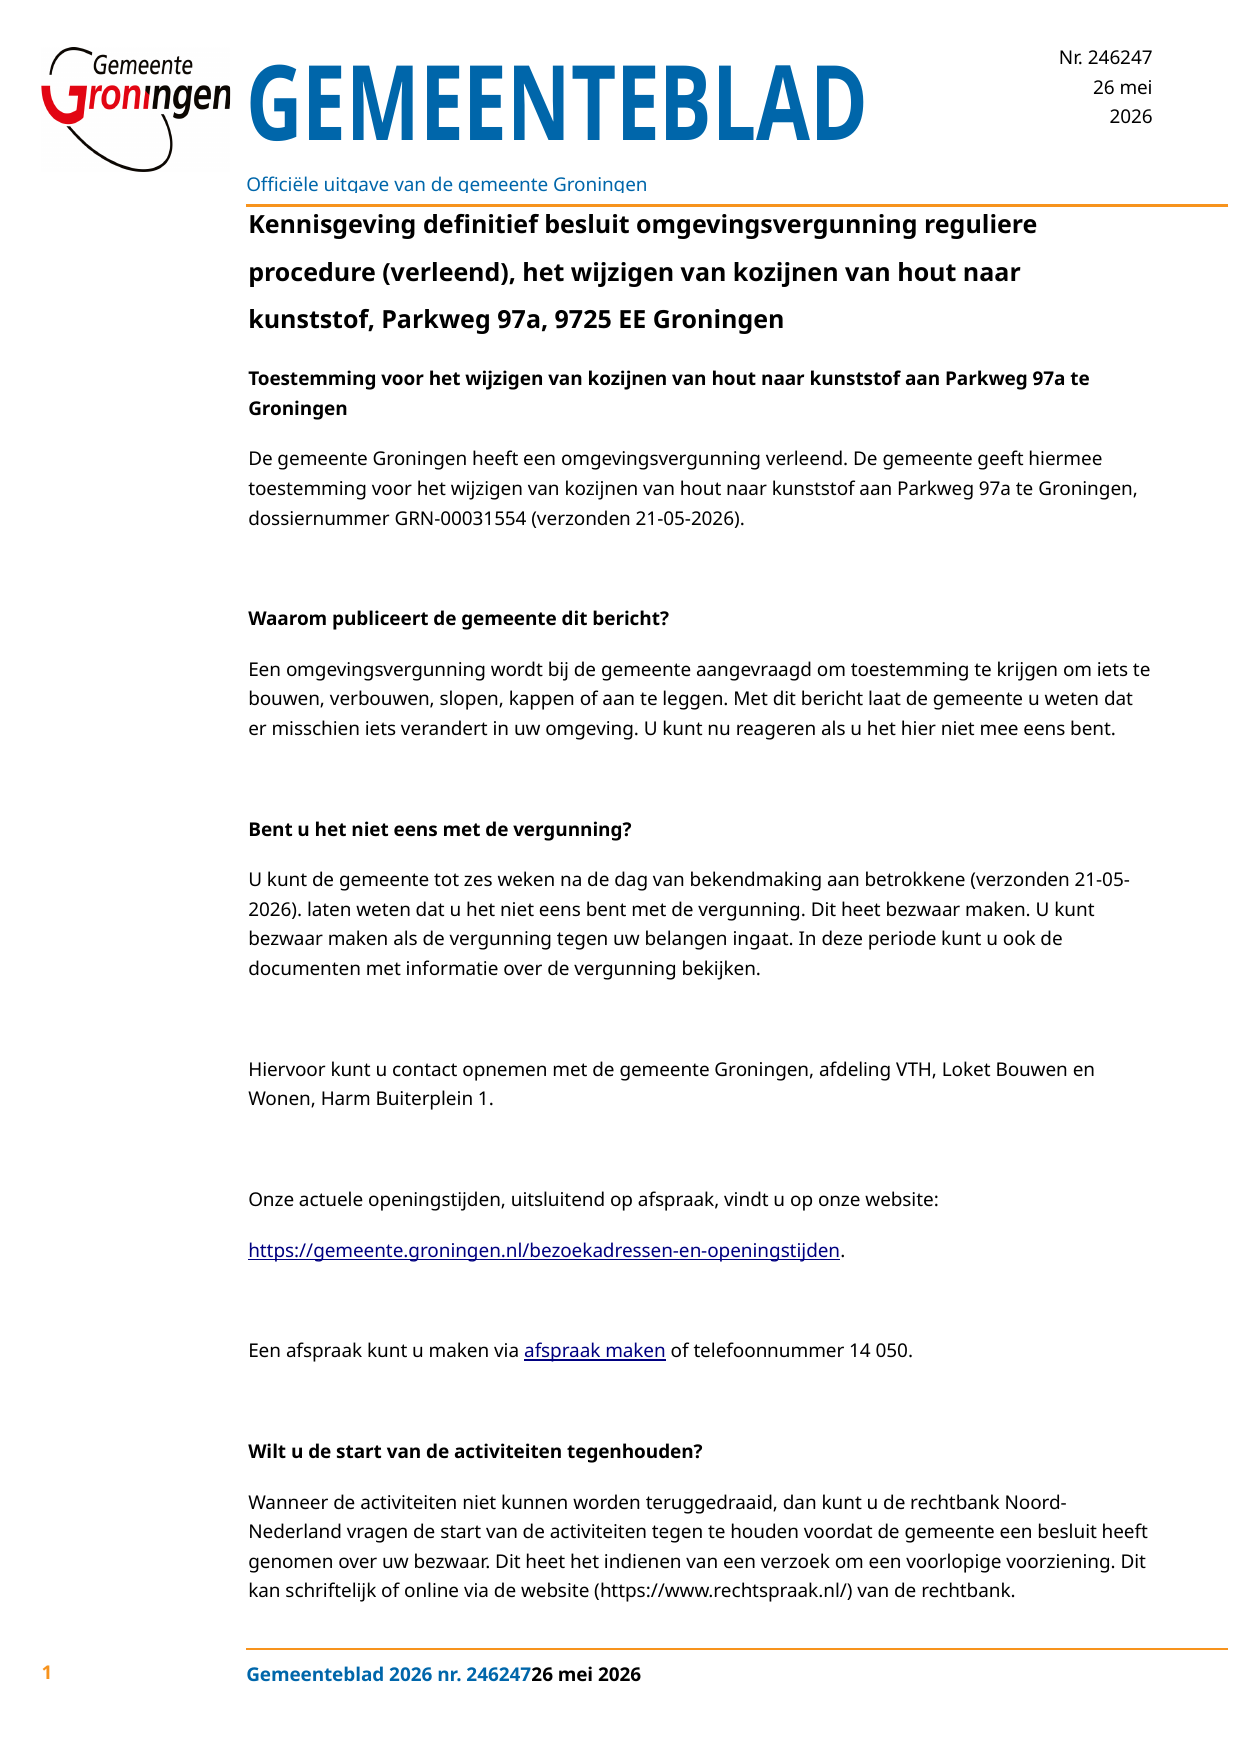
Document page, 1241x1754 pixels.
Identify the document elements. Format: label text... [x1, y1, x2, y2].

picture [41, 47, 231, 172]
text Hiervoor kunt u contact opnemen met de gemeente Groningen, afdeling VTH, Loket Bouwen en Wonen, Harm Buiterplein 1. [248, 1056, 1152, 1111]
text Een afspraak kunt u maken via afspraak maken of telefoonnummer 14 050. [248, 1338, 1152, 1363]
text Toestemming voor het wijzigen van kozijnen van hout naar kunststof aan Parkweg 97a te Groningen [248, 366, 1152, 421]
text Wilt u de start van de activiteiten tegenhouden? [248, 1438, 1152, 1464]
text Bent u het niet eens met de vergunning? [248, 816, 1152, 842]
text Wanneer de activiteiten niet kunnen worden teruggedraaid, dan kunt u de rechtbank Noord-Nederland vragen de start van de activiteiten tegen te houden voordat de gemeente een besluit heeft genomen over uw bezwaar. Dit heet het indienen van een verzoek om een voorlopige voorziening. Dit kan schriftelijk of online via de website (https://www.rechtspraak.nl/) van de rechtbank. [248, 1489, 1152, 1603]
text Onze actuele openingstijden, uitsluitend op afspraak, vindt u op onze website: [248, 1186, 1152, 1212]
text Een omgevingsvergunning wordt bij de gemeente aangevraagd om toestemming te krijgen om iets te bouwen, verbouwen, slopen, kappen of aan te leggen. Met dit bericht laat de gemeente u weten dat er misschien iets verandert in uw omgeving. U kunt nu reageren als u het hier niet mee eens bent. [248, 656, 1152, 741]
text U kunt de gemeente tot zes weken na de dag van bekendmaking aan betrokkene (verzonden 21-05-2026). laten weten dat u het niet eens bent met de vergunning. Dit heet bezwaar maken. U kunt bezwaar maken als de vergunning tegen uw belangen ingaat. In deze periode kunt u ook de documenten met informatie over de vergunning bekijken. [248, 866, 1152, 981]
text De gemeente Groningen heeft een omgevingsvergunning verleend. De gemeente geeft hiermee toestemming voor het wijzigen van kozijnen van hout naar kunststof aan Parkweg 97a te Groningen, dossiernummer GRN-00031554 (verzonden 21-05-2026). [248, 446, 1152, 530]
text https://gemeente.groningen.nl/bezoekadressen-en-openingstijden. [248, 1237, 1152, 1262]
text Kennisgeving definitief besluit omgevingsvergunning reguliere procedure (verleend), het wijzigen van kozijnen van hout naar kunststof, Parkweg 97a, 9725 EE Groningen [248, 207, 1152, 336]
text Waarom publiceert de gemeente dit bericht? [248, 606, 1152, 631]
